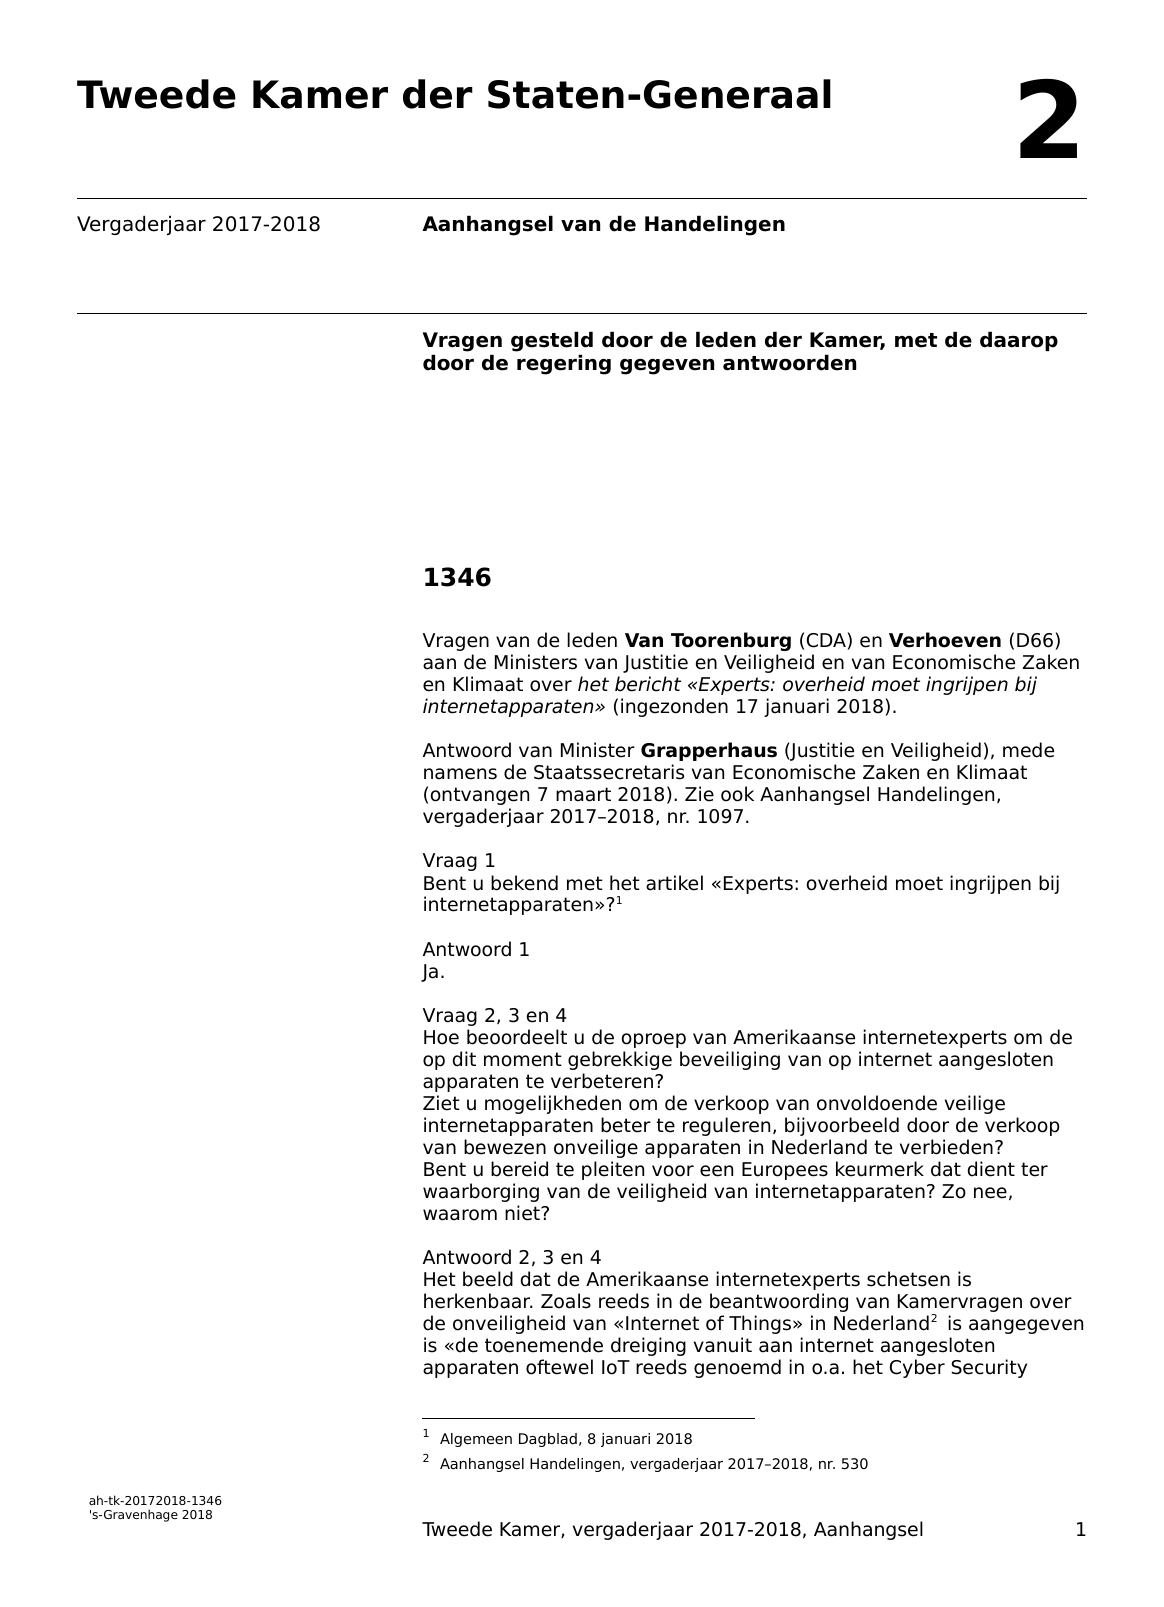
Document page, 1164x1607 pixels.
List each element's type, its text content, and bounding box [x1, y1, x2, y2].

table_header 2 [886, 59, 1087, 198]
text Antwoord 2, 3 en 4 [422, 1247, 1087, 1269]
text Algemeen Dagblad, 8 januari 2018 [422, 1427, 1087, 1449]
text Aanhangsel Handelingen, vergaderjaar 2017–2018, nr. 530 [422, 1452, 1087, 1474]
table_cell Vragen gesteld door de leden der Kamer, met de daarop door de regering gegeven antwoorden [422, 314, 1087, 375]
table_cell Aanhangsel van de Handelingen [422, 199, 1087, 313]
text Vragen van de leden Van Toorenburg (CDA) en Verhoeven (D66) aan de Ministers van Justitie en Veiligheid en van Economische Zaken en Klimaat over het bericht «Experts: overheid moet ingrijpen bij internetapparaten» (ingezonden 17 januari 2018). [422, 630, 1087, 718]
table_header Tweede Kamer der Staten-Generaal [77, 59, 886, 198]
table_cell [77, 314, 422, 375]
text Vraag 1 [422, 850, 1087, 872]
text 1346 [422, 563, 1087, 592]
text Bent u bekend met het artikel «Experts: overheid moet ingrijpen bij internetapparaten»? [422, 872, 1087, 916]
text ah-tk-20172018-1346 [88, 1494, 323, 1508]
text Ja. [422, 961, 1087, 982]
text 's-Gravenhage 2018 [88, 1508, 323, 1522]
text Hoe beoordeelt u de oproep van Amerikaanse internetexperts om de op dit moment gebrekkige beveiliging van op internet aangesloten apparaten te verbeteren? [422, 1027, 1087, 1093]
text Ziet u mogelijkheden om de verkoop van onvoldoende veilige internetapparaten beter te reguleren, bijvoorbeeld door de verkoop van bewezen onveilige apparaten in Nederland te verbieden? [422, 1093, 1087, 1158]
text Antwoord 1 [422, 938, 1087, 961]
text Bent u bereid te pleiten voor een Europees keurmerk dat dient ter waarborging van de veiligheid van internetapparaten? Zo nee, waarom niet? [422, 1158, 1087, 1224]
text Antwoord van Minister Grapperhaus (Justitie en Veiligheid), mede namens de Staatssecretaris van Economische Zaken en Klimaat (ontvangen 7 maart 2018). Zie ook Aanhangsel Handelingen, vergaderjaar 2017–2018, nr. 1097. [422, 740, 1087, 828]
text Het beeld dat de Amerikaanse internetexperts schetsen is herkenbaar. Zoals reeds in de beantwoording van Kamervragen over de onveiligheid van «Internet of Things» in Nederland is aangegeven is «de toenemende dreiging vanuit aan internet aangesloten apparaten oftewel IoT reeds genoemd in o.a. het Cyber Security [422, 1269, 1087, 1378]
table_cell Vergaderjaar 2017-2018 [77, 199, 422, 313]
text Vraag 2, 3 en 4 [422, 1005, 1087, 1027]
